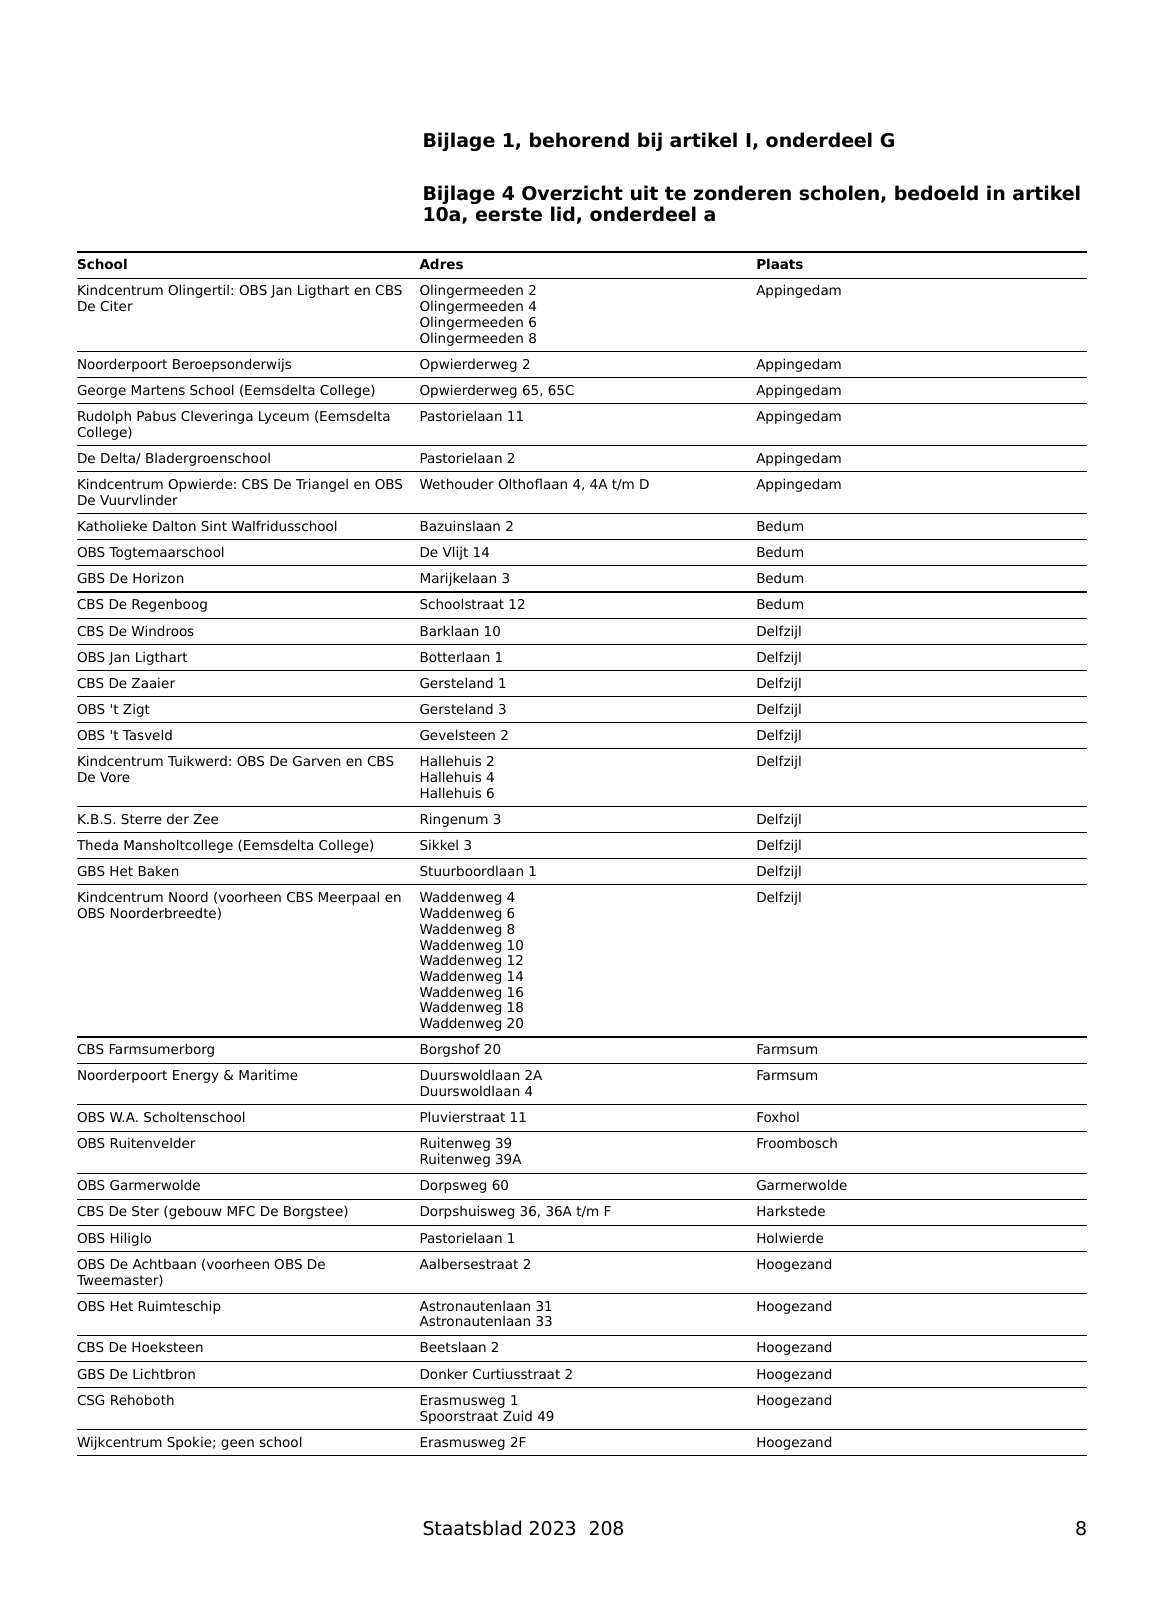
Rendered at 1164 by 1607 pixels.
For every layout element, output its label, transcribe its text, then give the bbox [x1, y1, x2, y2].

table_cell Beetslaan 2 [413, 1336, 750, 1361]
table_cell Hoogezand [750, 1362, 1087, 1387]
table_cell Stuurboordlaan 1 [413, 859, 750, 884]
table_cell Delfzijl [750, 645, 1087, 670]
table_cell Delfzijl [750, 723, 1087, 748]
table_cell Bazuinslaan 2 [413, 514, 750, 539]
table_cell Theda Mansholtcollege (Eemsdelta College) [77, 833, 413, 858]
table_cell Farmsum [750, 1038, 1087, 1062]
table_cell Farmsum [750, 1064, 1087, 1104]
table_cell Pastorielaan 1 [413, 1226, 750, 1251]
table_cell Ruitenweg 39 Ruitenweg 39A [413, 1132, 750, 1172]
table_cell Olingermeeden 2 Olingermeeden 4 Olingermeeden 6 Olingermeeden 8 [413, 279, 750, 351]
table_cell Astronautenlaan 31 Astronautenlaan 33 [413, 1294, 750, 1334]
table_cell Hallehuis 2 Hallehuis 4 Hallehuis 6 [413, 749, 750, 806]
table_cell Froombosch [750, 1132, 1087, 1172]
table_cell Pluvierstraat 11 [413, 1105, 750, 1131]
table_cell Marijkelaan 3 [413, 566, 750, 591]
table_cell OBS W.A. Scholtenschool [77, 1105, 413, 1131]
table_cell Waddenweg 4 Waddenweg 6 Waddenweg 8 Waddenweg 10 Waddenweg 12 Waddenweg 14 Waddenweg 16 Waddenweg 18 Waddenweg 20 [413, 885, 750, 1036]
table_cell GBS De Lichtbron [77, 1362, 413, 1387]
table_cell Erasmusweg 1 Spoorstraat Zuid 49 [413, 1388, 750, 1429]
table_cell Donker Curtiusstraat 2 [413, 1362, 750, 1387]
table_cell CBS De Zaaier [77, 671, 413, 696]
table_cell OBS Garmerwolde [77, 1174, 413, 1198]
table_cell Ringenum 3 [413, 807, 750, 832]
table_cell GBS Het Baken [77, 859, 413, 884]
table_cell Gevelsteen 2 [413, 723, 750, 748]
table_cell Delfzijl [750, 697, 1087, 722]
table_cell Delfzijl [750, 671, 1087, 696]
table_cell Wethouder Olthoflaan 4, 4A t/m D [413, 472, 750, 513]
table_cell Gersteland 1 [413, 671, 750, 696]
table_cell Opwierderweg 2 [413, 352, 750, 377]
table_cell Dorpshuisweg 36, 36A t/m F [413, 1200, 750, 1225]
table_cell Delfzijl [750, 749, 1087, 806]
table_cell Opwierderweg 65, 65C [413, 378, 750, 403]
table_header Plaats [750, 253, 1087, 277]
table_cell Garmerwolde [750, 1174, 1087, 1198]
table_cell CBS Farmsumerborg [77, 1038, 413, 1062]
table_cell Appingedam [750, 378, 1087, 403]
table_cell CSG Rehoboth [77, 1388, 413, 1429]
table_cell Rudolph Pabus Cleveringa Lyceum (Eemsdelta College) [77, 404, 413, 445]
table_cell Bedum [750, 540, 1087, 565]
table_cell Katholieke Dalton Sint Walfridusschool [77, 514, 413, 539]
table_cell OBS Jan Ligthart [77, 645, 413, 670]
table_cell Bedum [750, 566, 1087, 591]
table_cell Appingedam [750, 446, 1087, 471]
table_cell Delfzijl [750, 859, 1087, 884]
table_cell CBS De Regenboog [77, 593, 413, 618]
table_cell Wijkcentrum Spokie; geen school [77, 1430, 413, 1455]
table_cell Pastorielaan 2 [413, 446, 750, 471]
table_cell Hoogezand [750, 1430, 1087, 1455]
table_cell GBS De Horizon [77, 566, 413, 591]
table_cell K.B.S. Sterre der Zee [77, 807, 413, 832]
table_cell Aalbersestraat 2 [413, 1252, 750, 1293]
table_cell Barklaan 10 [413, 619, 750, 644]
table_cell Kindcentrum Noord (voorheen CBS Meerpaal en OBS Noorderbreedte) [77, 885, 413, 1036]
table_cell Borgshof 20 [413, 1038, 750, 1062]
table_cell CBS De Hoeksteen [77, 1336, 413, 1361]
subtitle Bijlage 1, behorend bij artikel I, onderdeel G [422, 130, 1087, 152]
table_cell OBS Het Ruimteschip [77, 1294, 413, 1334]
table_header School [77, 253, 413, 277]
table_cell OBS Hiliglo [77, 1226, 413, 1251]
table_cell Appingedam [750, 352, 1087, 377]
table_cell Kindcentrum Tuikwerd: OBS De Garven en CBS De Vore [77, 749, 413, 806]
table_cell OBS Togtemaarschool [77, 540, 413, 565]
table_cell Foxhol [750, 1105, 1087, 1131]
table_cell Harkstede [750, 1200, 1087, 1225]
table_cell Delfzijl [750, 833, 1087, 858]
table_cell OBS De Achtbaan (voorheen OBS De Tweemaster) [77, 1252, 413, 1293]
table_cell Hoogezand [750, 1252, 1087, 1293]
table_cell Duurswoldlaan 2A Duurswoldlaan 4 [413, 1064, 750, 1104]
table_cell Bedum [750, 593, 1087, 618]
table_cell OBS 't Tasveld [77, 723, 413, 748]
table_cell George Martens School (Eemsdelta College) [77, 378, 413, 403]
table_cell Botterlaan 1 [413, 645, 750, 670]
table_cell Appingedam [750, 404, 1087, 445]
table_cell OBS 't Zigt [77, 697, 413, 722]
table_cell Delfzijl [750, 885, 1087, 1036]
table_cell Appingedam [750, 472, 1087, 513]
table_cell Kindcentrum Opwierde: CBS De Triangel en OBS De Vuurvlinder [77, 472, 413, 513]
table_cell De Vlijt 14 [413, 540, 750, 565]
table_cell Hoogezand [750, 1336, 1087, 1361]
table_cell CBS De Ster (gebouw MFC De Borgstee) [77, 1200, 413, 1225]
table_cell Delfzijl [750, 619, 1087, 644]
table_cell Gersteland 3 [413, 697, 750, 722]
table_cell Kindcentrum Olingertil: OBS Jan Ligthart en CBS De Citer [77, 279, 413, 351]
table_header Adres [413, 253, 750, 277]
table_cell OBS Ruitenvelder [77, 1132, 413, 1172]
table_cell Noorderpoort Energy & Maritime [77, 1064, 413, 1104]
table_cell CBS De Windroos [77, 619, 413, 644]
table_cell Hoogezand [750, 1294, 1087, 1334]
table_cell Noorderpoort Beroepsonderwijs [77, 352, 413, 377]
table_cell Bedum [750, 514, 1087, 539]
table_cell Pastorielaan 11 [413, 404, 750, 445]
subtitle Bijlage 4 Overzicht uit te zonderen scholen, bedoeld in artikel 10a, eerste lid, onderdeel a [422, 182, 1087, 226]
table_cell Delfzijl [750, 807, 1087, 832]
table_cell Erasmusweg 2F [413, 1430, 750, 1455]
table_cell Schoolstraat 12 [413, 593, 750, 618]
table_cell Hoogezand [750, 1388, 1087, 1429]
table_cell Holwierde [750, 1226, 1087, 1251]
table_cell Dorpsweg 60 [413, 1174, 750, 1198]
table_cell De Delta/ Bladergroenschool [77, 446, 413, 471]
table_cell Sikkel 3 [413, 833, 750, 858]
table_cell Appingedam [750, 279, 1087, 351]
